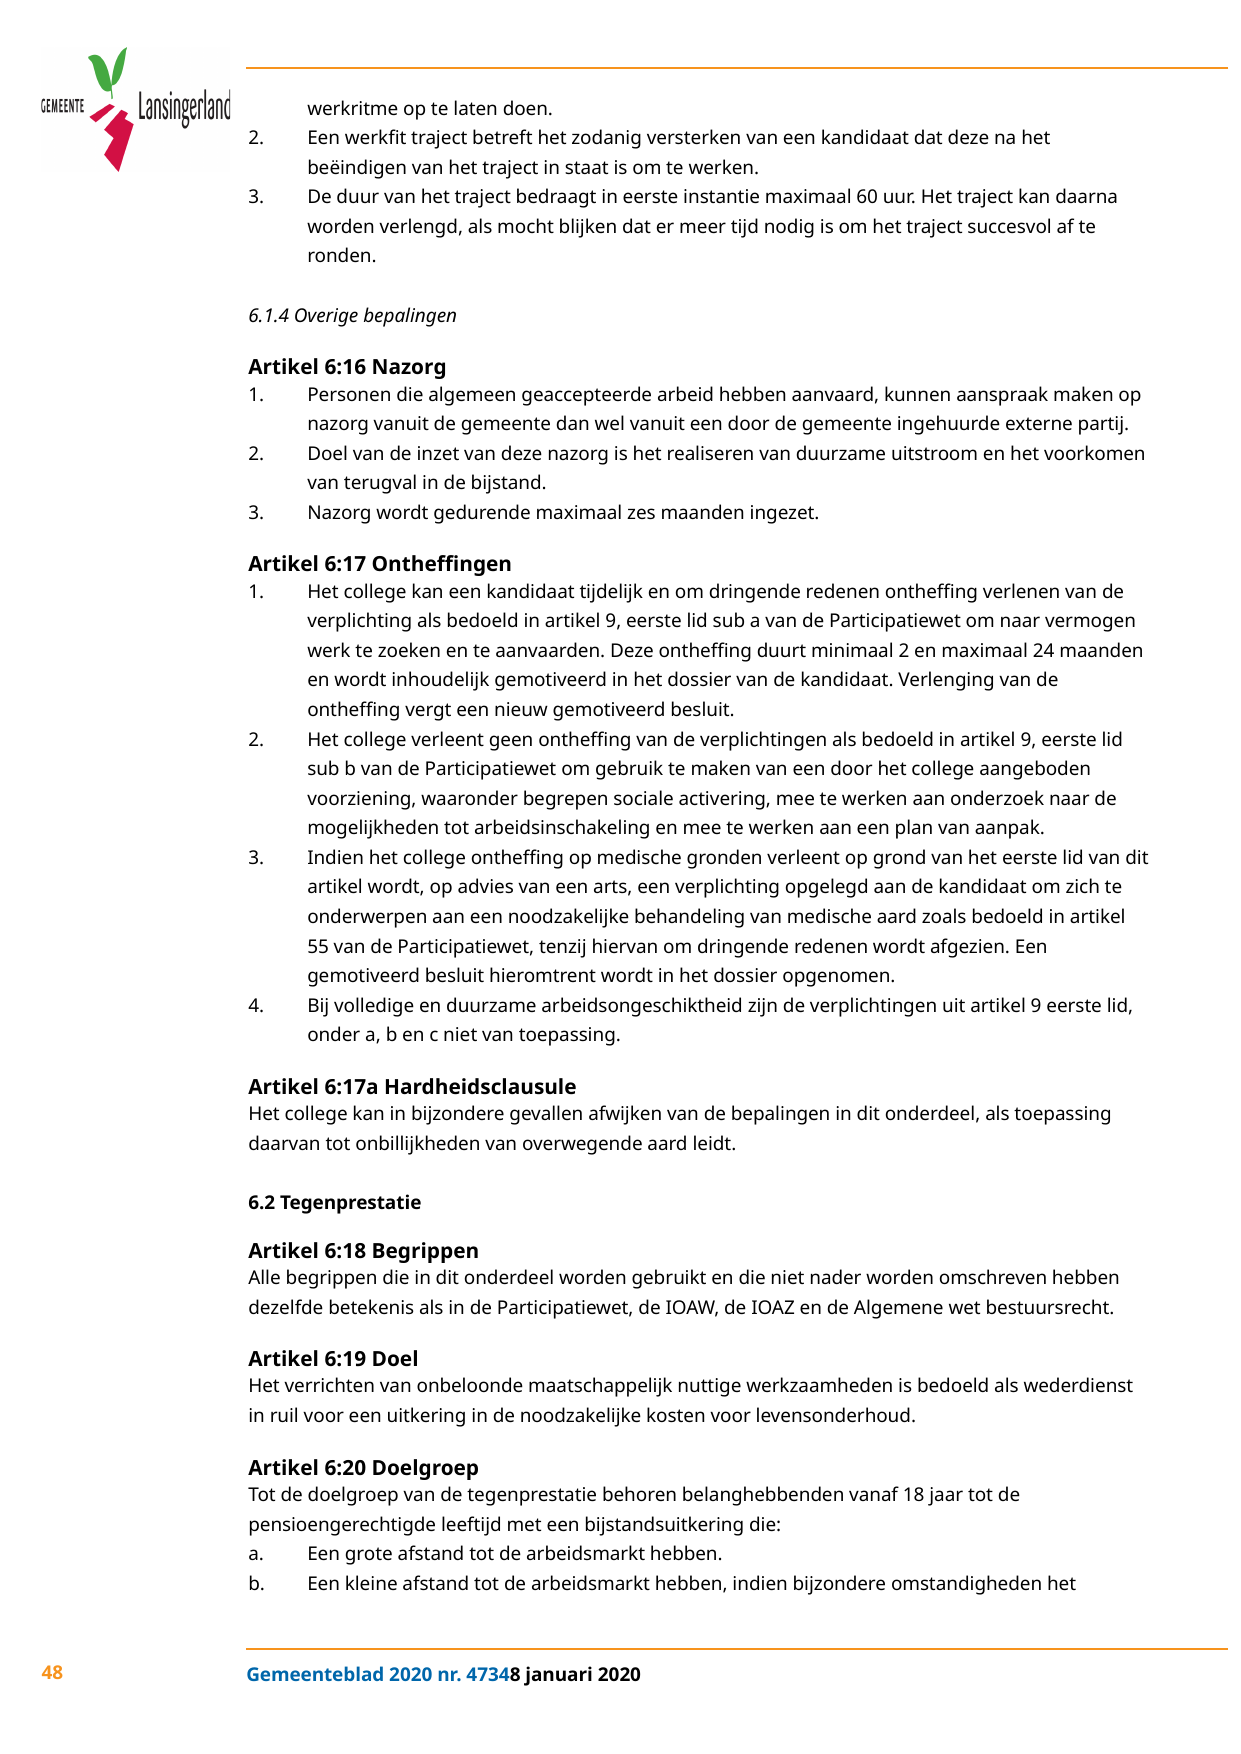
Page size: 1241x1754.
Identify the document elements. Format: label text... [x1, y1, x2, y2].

list Een werkfit traject betreft het zodanig versterken van een kandidaat dat deze na het beëindigen van het traject in staat is om te werken. [248, 124, 1152, 180]
list De duur van het traject bedraagt in eerste instantie maximaal 60 uur. Het traject kan daarna worden verlengd, als mocht blijken dat er meer tijd nodig is om het traject succesvol af te ronden. [248, 183, 1152, 268]
text Het college kan in bijzondere gevallen afwijken van de bepalingen in dit onderdeel, als toepassing daarvan tot onbillijkheden van overwegende aard leidt. [248, 1101, 1152, 1156]
text Alle begrippen die in dit onderdeel worden gebruikt en die niet nader worden omschreven hebben dezelfde betekenis als in de Participatiewet, de IOAW, de IOAZ en de Algemene wet bestuursrecht. [248, 1264, 1152, 1319]
list Indien het college ontheffing op medische gronden verleent op grond van het eerste lid van dit artikel wordt, op advies van een arts, een verplichting opgelegd aan de kandidaat om zich te onderwerpen aan een noodzakelijke behandeling van medische aard zoals bedoeld in artikel 55 van de Participatiewet, tenzij hiervan om dringende redenen wordt afgezien. Een gemotiveerd besluit hieromtrent wordt in het dossier opgenomen. [248, 844, 1152, 988]
text Artikel 6:16 Nazorg [248, 352, 1152, 381]
text Artikel 6:18 Begrippen [248, 1236, 1152, 1264]
text Tot de doelgroep van de tegenprestatie behoren belanghebbenden vanaf 18 jaar tot de pensioengerechtigde leeftijd met een bijstandsuitkering die: [248, 1481, 1152, 1536]
text Artikel 6:19 Doel [248, 1344, 1152, 1373]
text 6.1.4 Overige bepalingen [248, 302, 1152, 328]
list Het college verleent geen ontheffing van de verplichtingen als bedoeld in artikel 9, eerste lid sub b van de Participatiewet om gebruik te maken van een door het college aangeboden voorziening, waaronder begrepen sociale activering, mee te werken aan onderzoek naar de mogelijkheden tot arbeidsinschakeling en mee te werken aan een plan van aanpak. [248, 726, 1152, 840]
list Een grote afstand tot de arbeidsmarkt hebben. [248, 1540, 1152, 1566]
list Een kleine afstand tot de arbeidsmarkt hebben, indien bijzondere omstandigheden het [248, 1570, 1152, 1596]
list Personen die algemeen geaccepteerde arbeid hebben aanvaard, kunnen aanspraak maken op nazorg vanuit de gemeente dan wel vanuit een door de gemeente ingehuurde externe partij. [248, 381, 1152, 436]
text Artikel 6:17a Hardheidsclausule [248, 1072, 1152, 1101]
text 6.2 Tegenprestatie [248, 1189, 1152, 1215]
text Artikel 6:17 Ontheffingen [248, 549, 1152, 578]
text Het verrichten van onbeloonde maatschappelijk nuttige werkzaamheden is bedoeld als wederdienst in ruil voor een uitkering in de noodzakelijke kosten voor levensonderhoud. [248, 1373, 1152, 1428]
list Bij volledige en duurzame arbeidsongeschiktheid zijn de verplichtingen uit artikel 9 eerste lid, onder a, b en c niet van toepassing. [248, 992, 1152, 1047]
list Het college kan een kandidaat tijdelijk en om dringende redenen ontheffing verlenen van de verplichting als bedoeld in artikel 9, eerste lid sub a van de Participatiewet om naar vermogen werk te zoeken en te aanvaarden. Deze ontheffing duurt minimaal 2 en maximaal 24 maanden en wordt inhoudelijk gemotiveerd in het dossier van de kandidaat. Verlenging van de ontheffing vergt een nieuw gemotiveerd besluit. [248, 578, 1152, 722]
list Doel van de inzet van deze nazorg is het realiseren van duurzame uitstroom en het voorkomen van terugval in de bijstand. [248, 440, 1152, 495]
picture [41, 47, 231, 172]
text Artikel 6:20 Doelgroep [248, 1453, 1152, 1481]
list Nazorg wordt gedurende maximaal zes maanden ingezet. [248, 499, 1152, 525]
list werkritme op te laten doen. [248, 95, 1152, 121]
